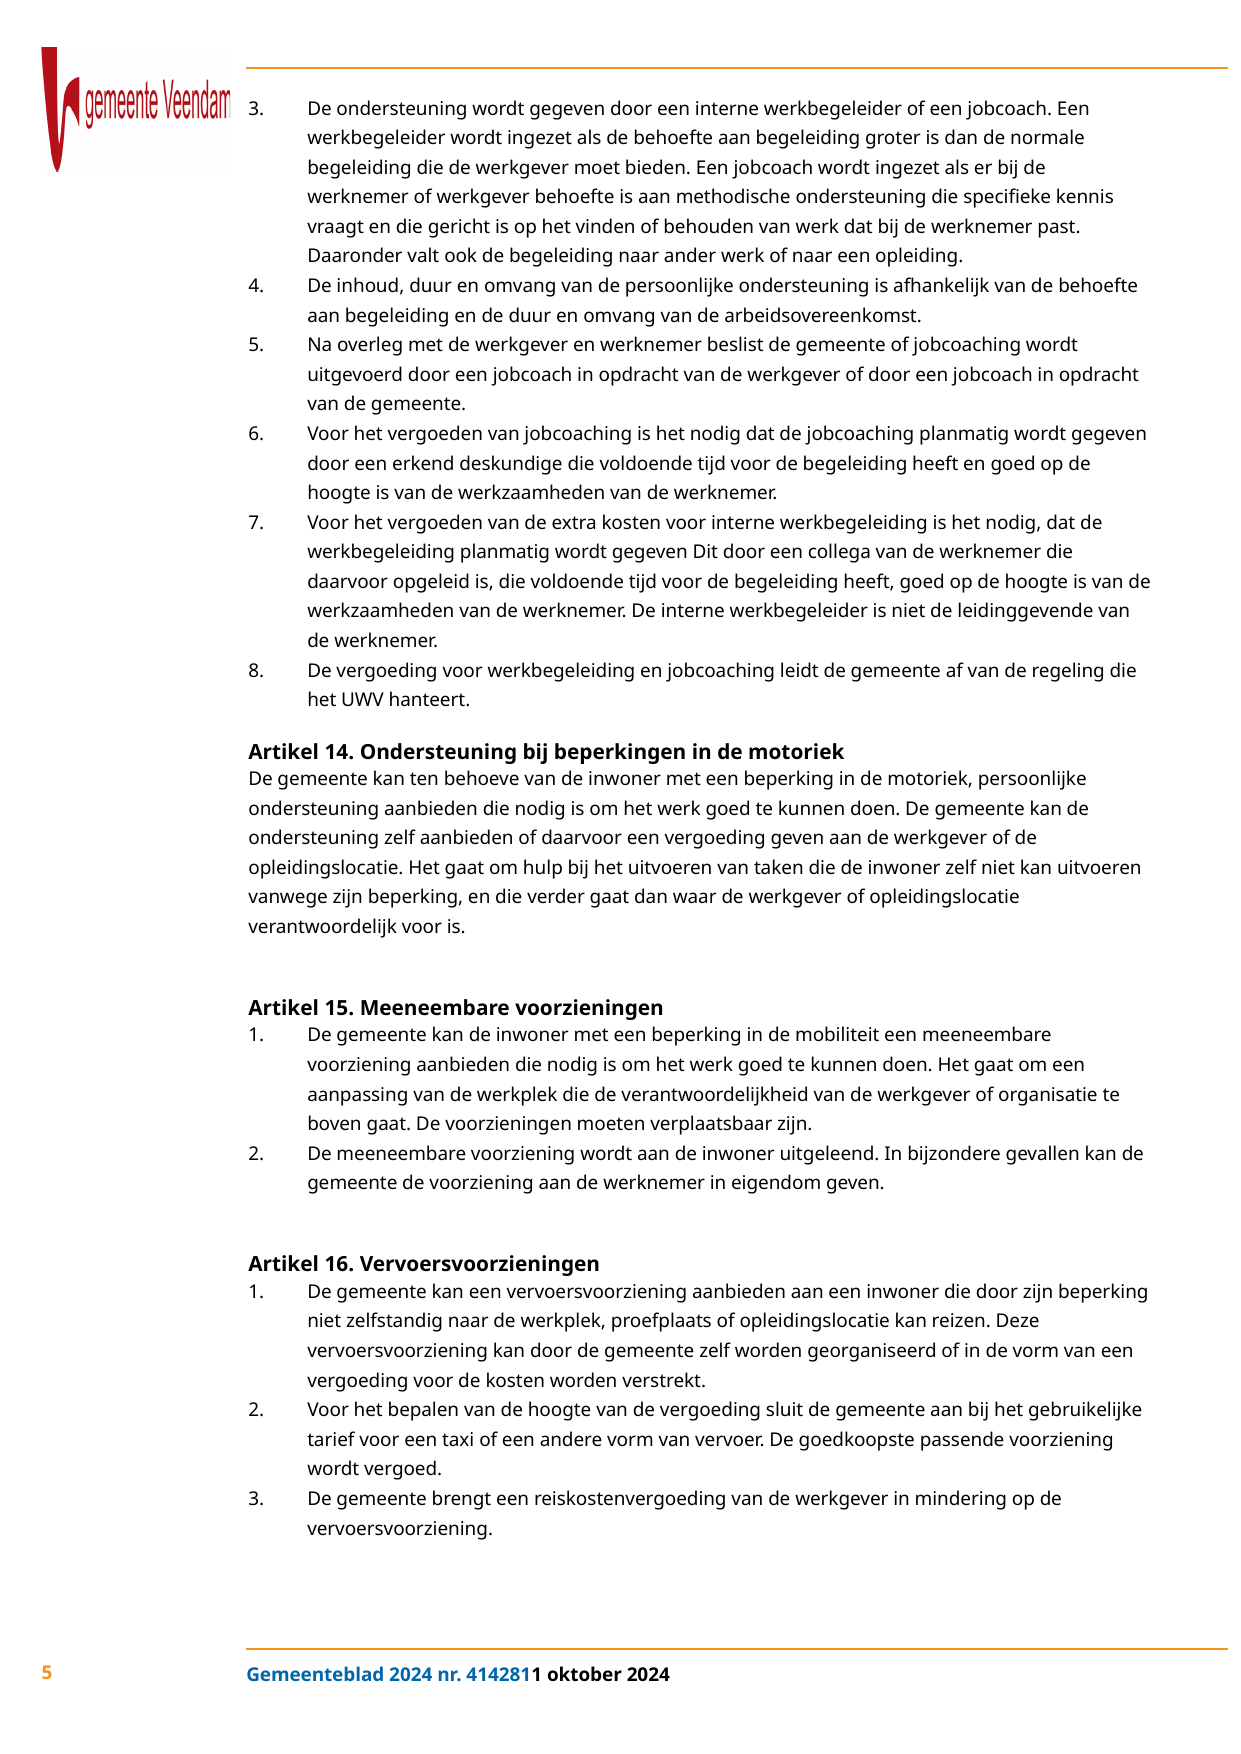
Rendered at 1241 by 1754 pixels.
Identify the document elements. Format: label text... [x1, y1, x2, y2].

text Artikel 15. Meeneembare voorzieningen [248, 993, 1152, 1022]
list Na overleg met de werkgever en werknemer beslist de gemeente of jobcoaching wordt uitgevoerd door een jobcoach in opdracht van de werkgever of door een jobcoach in opdracht van de gemeente. [248, 331, 1152, 416]
list De vergoeding voor werkbegeleiding en jobcoaching leidt de gemeente af van de regeling die het UWV hanteert. [248, 657, 1152, 712]
list De ondersteuning wordt gegeven door een interne werkbegeleider of een jobcoach. Een werkbegeleider wordt ingezet als de behoefte aan begeleiding groter is dan de normale begeleiding die de werkgever moet bieden. Een jobcoach wordt ingezet als er bij de werknemer of werkgever behoefte is aan methodische ondersteuning die specifieke kennis vraagt en die gericht is op het vinden of behouden van werk dat bij de werknemer past. Daaronder valt ook de begeleiding naar ander werk of naar een opleiding. [248, 95, 1152, 268]
picture [41, 47, 231, 172]
list De meeneembare voorziening wordt aan de inwoner uitgeleend. In bijzondere gevallen kan de gemeente de voorziening aan de werknemer in eigendom geven. [248, 1140, 1152, 1195]
list Voor het bepalen van de hoogte van de vergoeding sluit de gemeente aan bij het gebruikelijke tarief voor een taxi of een andere vorm van vervoer. De goedkoopste passende voorziening wordt vergoed. [248, 1396, 1152, 1481]
list Voor het vergoeden van jobcoaching is het nodig dat de jobcoaching planmatig wordt gegeven door een erkend deskundige die voldoende tijd voor de begeleiding heeft en goed op de hoogte is van de werkzaamheden van de werknemer. [248, 420, 1152, 505]
list De gemeente kan de inwoner met een beperking in de mobiliteit een meeneembare voorziening aanbieden die nodig is om het werk goed te kunnen doen. Het gaat om een aanpassing van de werkplek die de verantwoordelijkheid van de werkgever of organisatie te boven gaat. De voorzieningen moeten verplaatsbaar zijn. [248, 1022, 1152, 1136]
list De gemeente kan een vervoersvoorziening aanbieden aan een inwoner die door zijn beperking niet zelfstandig naar de werkplek, proefplaats of opleidingslocatie kan reizen. Deze vervoersvoorziening kan door de gemeente zelf worden georganiseerd of in de vorm van een vergoeding voor de kosten worden verstrekt. [248, 1278, 1152, 1392]
list Voor het vergoeden van de extra kosten voor interne werkbegeleiding is het nodig, dat de werkbegeleiding planmatig wordt gegeven Dit door een collega van de werknemer die daarvoor opgeleid is, die voldoende tijd voor de begeleiding heeft, goed op de hoogte is van de werkzaamheden van de werknemer. De interne werkbegeleider is niet de leidinggevende van de werknemer. [248, 509, 1152, 653]
text Artikel 14. Ondersteuning bij beperkingen in de motoriek [248, 737, 1152, 765]
list De gemeente brengt een reiskostenvergoeding van de werkgever in mindering op de vervoersvoorziening. [248, 1485, 1152, 1540]
text Artikel 16. Vervoersvoorzieningen [248, 1249, 1152, 1278]
text De gemeente kan ten behoeve van de inwoner met een beperking in de motoriek, persoonlijke ondersteuning aanbieden die nodig is om het werk goed te kunnen doen. De gemeente kan de ondersteuning zelf aanbieden of daarvoor een vergoeding geven aan de werkgever of de opleidingslocatie. Het gaat om hulp bij het uitvoeren van taken die de inwoner zelf niet kan uitvoeren vanwege zijn beperking, en die verder gaat dan waar de werkgever of opleidingslocatie verantwoordelijk voor is. [248, 765, 1152, 939]
list De inhoud, duur en omvang van de persoonlijke ondersteuning is afhankelijk van de behoefte aan begeleiding en de duur en omvang van de arbeidsovereenkomst. [248, 272, 1152, 328]
